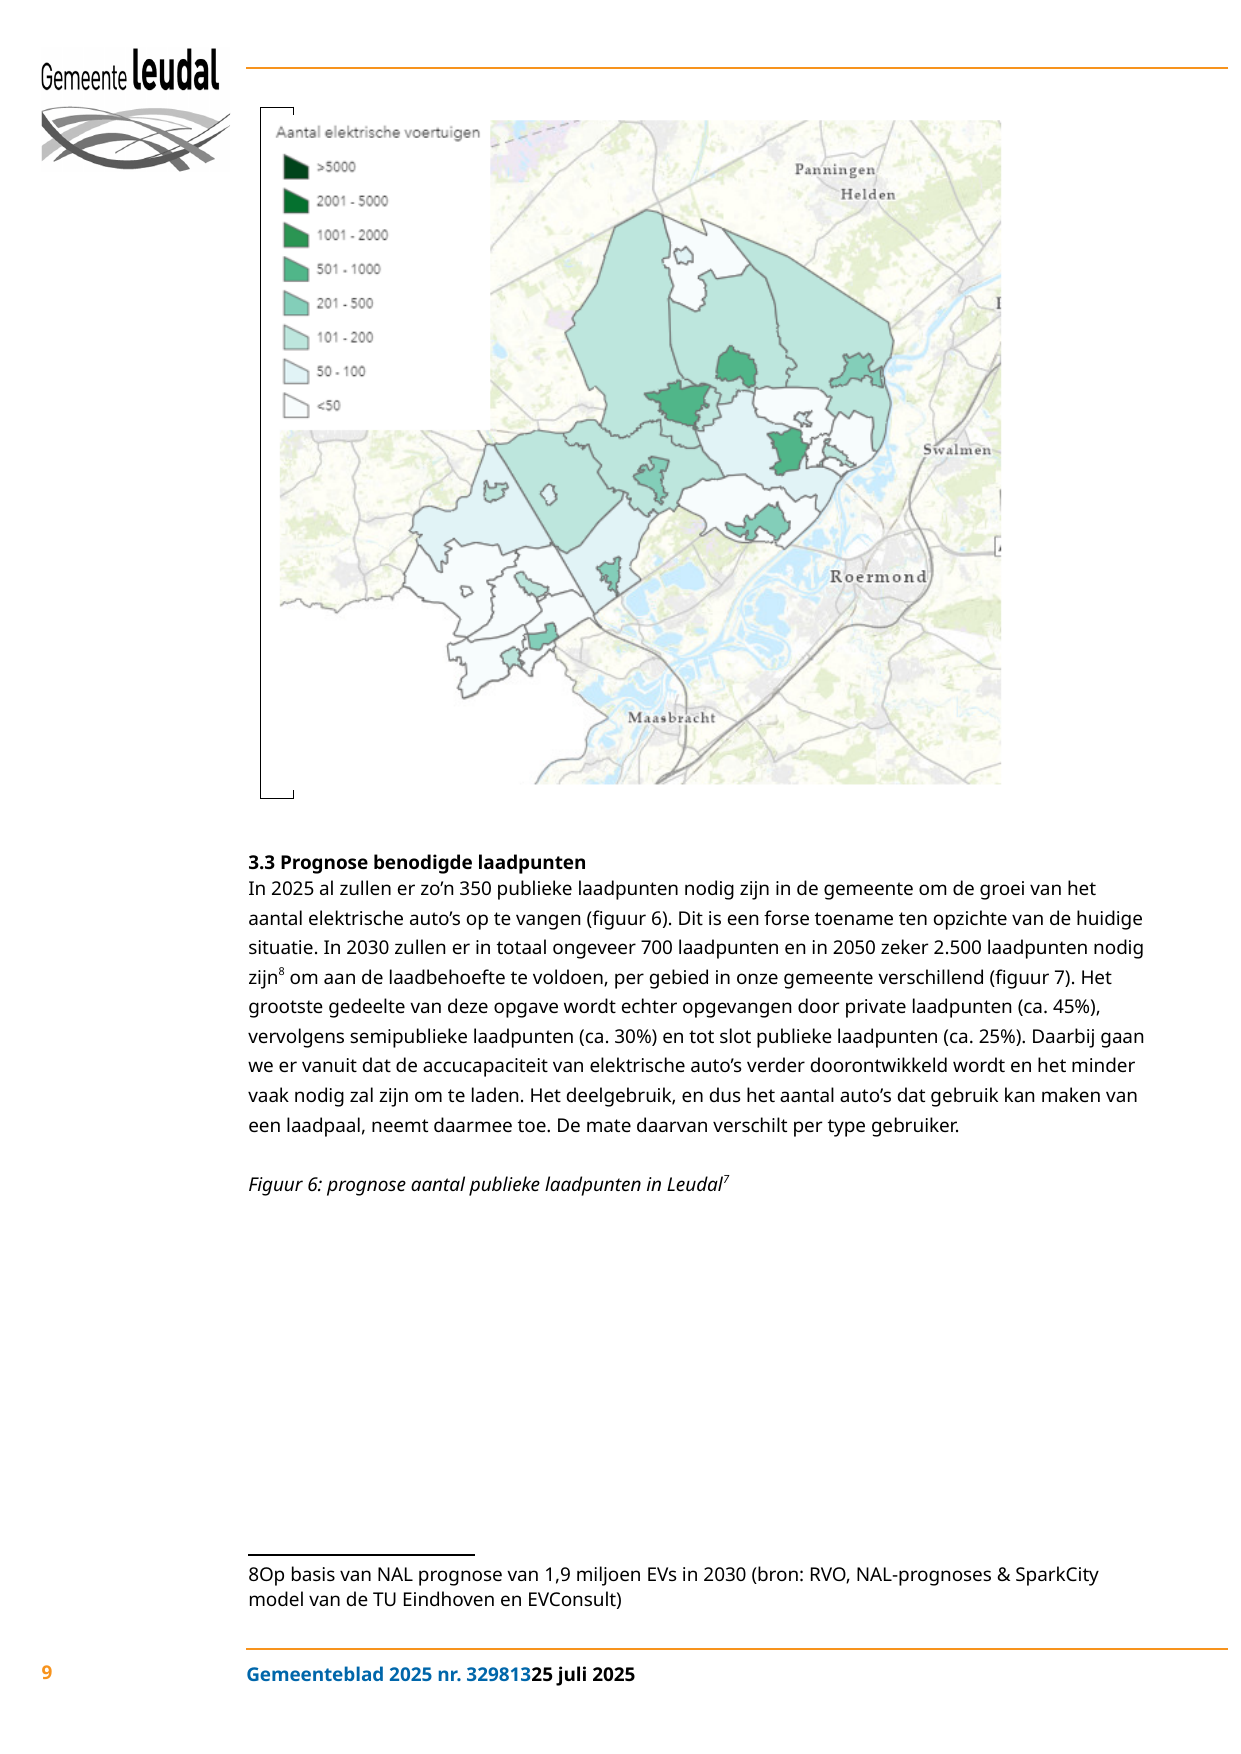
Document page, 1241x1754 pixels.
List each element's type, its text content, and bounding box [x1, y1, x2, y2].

text 3.3 Prognose benodigde laadpunten [248, 849, 1152, 875]
text Figuur 6: prognose aantal publieke laadpunten in Leudal7 [248, 1171, 1152, 1197]
picture [268, 115, 1008, 790]
text In 2025 al zullen er zo’n 350 publieke laadpunten nodig zijn in de gemeente om de groei van het aantal elektrische auto’s op te vangen (figuur 6). Dit is een forse toename ten opzichte van de huidige situatie. In 2030 zullen er in totaal ongeveer 700 laadpunten en in 2050 zeker 2.500 laadpunten nodig zijn om aan de laadbehoefte te voldoen, per gebied in onze gemeente verschillend (figuur 7). Het grootste gedeelte van deze opgave wordt echter opgevangen door private laadpunten (ca. 45%), vervolgens semipublieke laadpunten (ca. 30%) en tot slot publieke laadpunten (ca. 25%). Daarbij gaan we er vanuit dat de accucapaciteit van elektrische auto’s verder doorontwikkeld wordt en het minder vaak nodig zal zijn om te laden. Het deelgebruik, en dus het aantal auto’s dat gebruik kan maken van een laadpaal, neemt daarmee toe. De mate daarvan verschilt per type gebruiker. [248, 875, 1152, 1137]
picture [41, 47, 231, 172]
text Op basis van NAL prognose van 1,9 miljoen EVs in 2030 (bron: RVO, NAL-prognoses & SparkCity model van de TU Eindhoven en EVConsult) [248, 1561, 1152, 1612]
